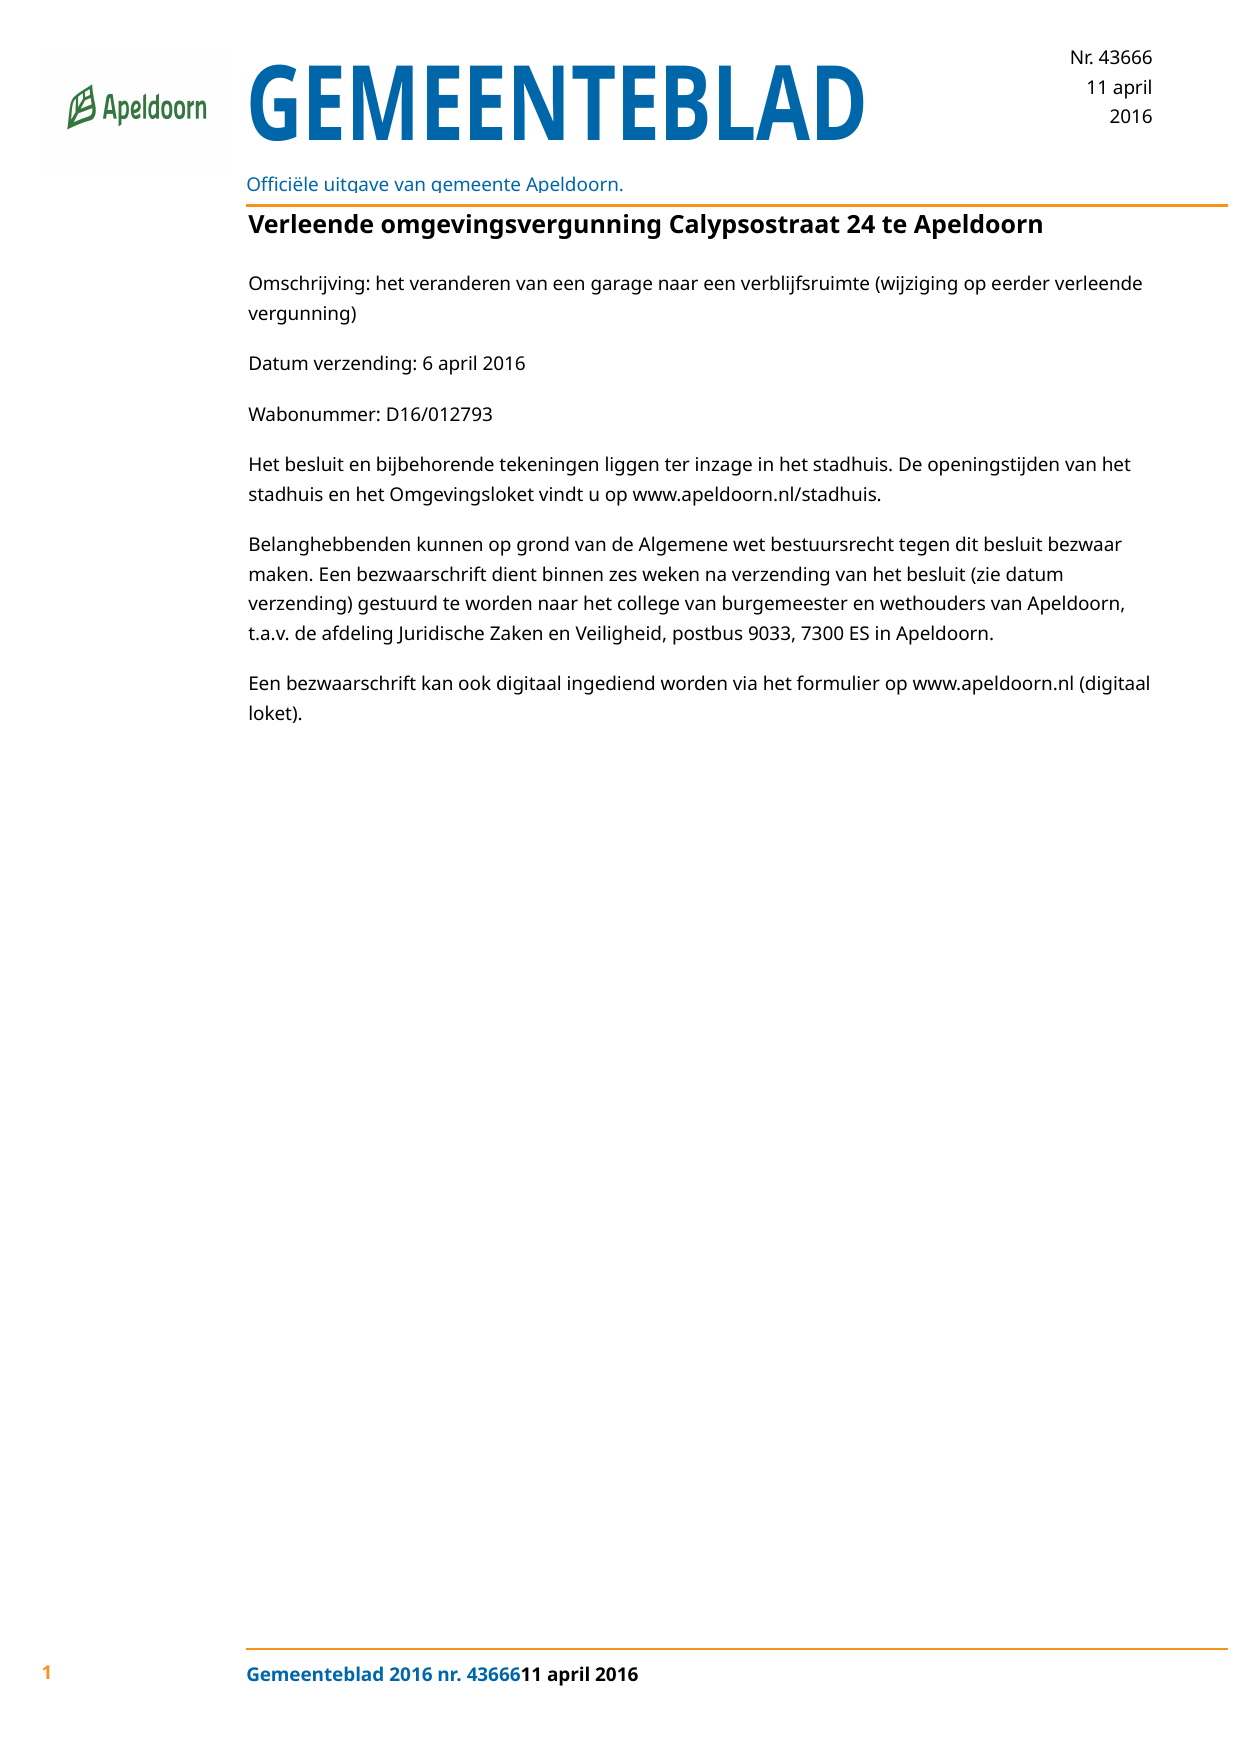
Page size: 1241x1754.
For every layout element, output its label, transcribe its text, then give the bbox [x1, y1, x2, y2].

text Verleende omgevingsvergunning Calypsostraat 24 te Apeldoorn [248, 207, 1152, 241]
text Het besluit en bijbehorende tekeningen liggen ter inzage in het stadhuis. De openingstijden van het stadhuis en het Omgevingsloket vindt u op www.apeldoorn.nl/stadhuis. [248, 451, 1152, 506]
text Wabonummer: D16/012793 [248, 401, 1152, 426]
text Een bezwaarschrift kan ook digitaal ingediend worden via het formulier op www.apeldoorn.nl (digitaal loket). [248, 670, 1152, 726]
text Datum verzending: 6 april 2016 [248, 350, 1152, 376]
text Belanghebbenden kunnen op grond van de Algemene wet bestuursrecht tegen dit besluit bezwaar maken. Een bezwaarschrift dient binnen zes weken na verzending van het besluit (zie datum verzending) gestuurd te worden naar het college van burgemeester en wethouders van Apeldoorn, t.a.v. de afdeling Juridische Zaken en Veiligheid, postbus 9033, 7300 ES in Apeldoorn. [248, 531, 1152, 646]
picture [41, 47, 231, 172]
text Omschrijving: het veranderen van een garage naar een verblijfsruimte (wijziging op eerder verleende vergunning) [248, 270, 1152, 326]
